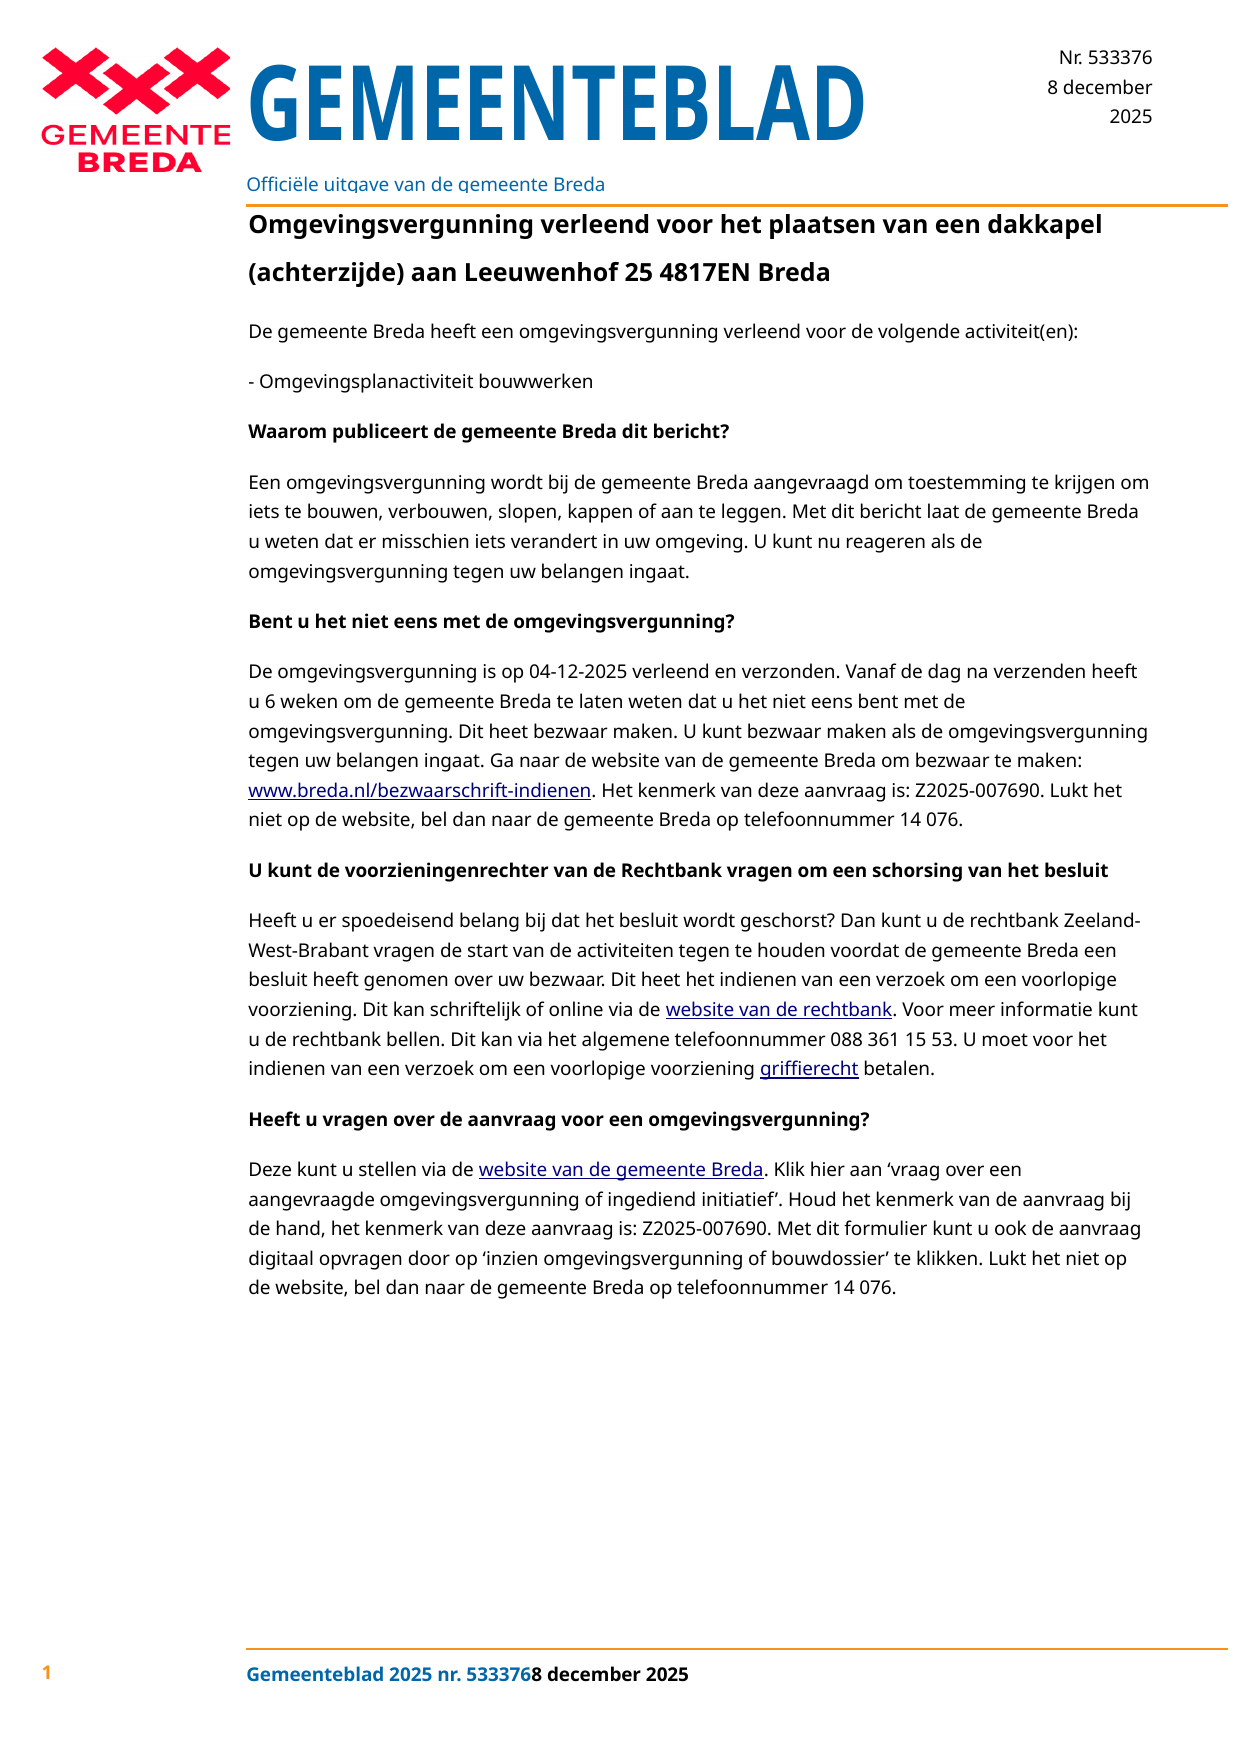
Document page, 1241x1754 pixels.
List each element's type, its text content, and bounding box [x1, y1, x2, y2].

text Omgevingsvergunning verleend voor het plaatsen van een dakkapel (achterzijde) aan Leeuwenhof 25 4817EN Breda [248, 207, 1152, 288]
picture [41, 47, 231, 172]
text U kunt de voorzieningenrechter van de Rechtbank vragen om een schorsing van het besluit [248, 857, 1152, 883]
text Een omgevingsvergunning wordt bij de gemeente Breda aangevraagd om toestemming te krijgen om iets te bouwen, verbouwen, slopen, kappen of aan te leggen. Met dit bericht laat de gemeente Breda u weten dat er misschien iets verandert in uw omgeving. U kunt nu reageren als de omgevingsvergunning tegen uw belangen ingaat. [248, 469, 1152, 584]
text Waarom publiceert de gemeente Breda dit bericht? [248, 419, 1152, 444]
text De gemeente Breda heeft een omgevingsvergunning verleend voor de volgende activiteit(en): [248, 318, 1152, 344]
text Deze kunt u stellen via de website van de gemeente Breda. Klik hier aan ‘vraag over een aangevraagde omgevingsvergunning of ingediend initiatief’. Houd het kenmerk van de aanvraag bij de hand, het kenmerk van deze aanvraag is: Z2025-007690. Met dit formulier kunt u ook de aanvraag digitaal opvragen door op ‘inzien omgevingsvergunning of bouwdossier’ te klikken. Lukt het niet op de website, bel dan naar de gemeente Breda op telefoonnummer 14 076. [248, 1156, 1152, 1300]
text De omgevingsvergunning is op 04-12-2025 verleend en verzonden. Vanaf de dag na verzenden heeft u 6 weken om de gemeente Breda te laten weten dat u het niet eens bent met de omgevingsvergunning. Dit heet bezwaar maken. U kunt bezwaar maken als de omgevingsvergunning tegen uw belangen ingaat. Ga naar de website van de gemeente Breda om bezwaar te maken: www.breda.nl/bezwaarschrift-indienen. Het kenmerk van deze aanvraag is: Z2025-007690. Lukt het niet op de website, bel dan naar de gemeente Breda op telefoonnummer 14 076. [248, 659, 1152, 832]
text Heeft u vragen over de aanvraag voor een omgevingsvergunning? [248, 1106, 1152, 1132]
text - Omgevingsplanactiviteit bouwwerken [248, 368, 1152, 394]
text Bent u het niet eens met de omgevingsvergunning? [248, 608, 1152, 634]
text Heeft u er spoedeisend belang bij dat het besluit wordt geschorst? Dan kunt u de rechtbank Zeeland-West-Brabant vragen de start van de activiteiten tegen te houden voordat de gemeente Breda een besluit heeft genomen over uw bezwaar. Dit heet het indienen van een verzoek om een voorlopige voorziening. Dit kan schriftelijk of online via de website van de rechtbank. Voor meer informatie kunt u de rechtbank bellen. Dit kan via het algemene telefoonnummer 088 361 15 53. U moet voor het indienen van een verzoek om een voorlopige voorziening griffierecht betalen. [248, 907, 1152, 1081]
